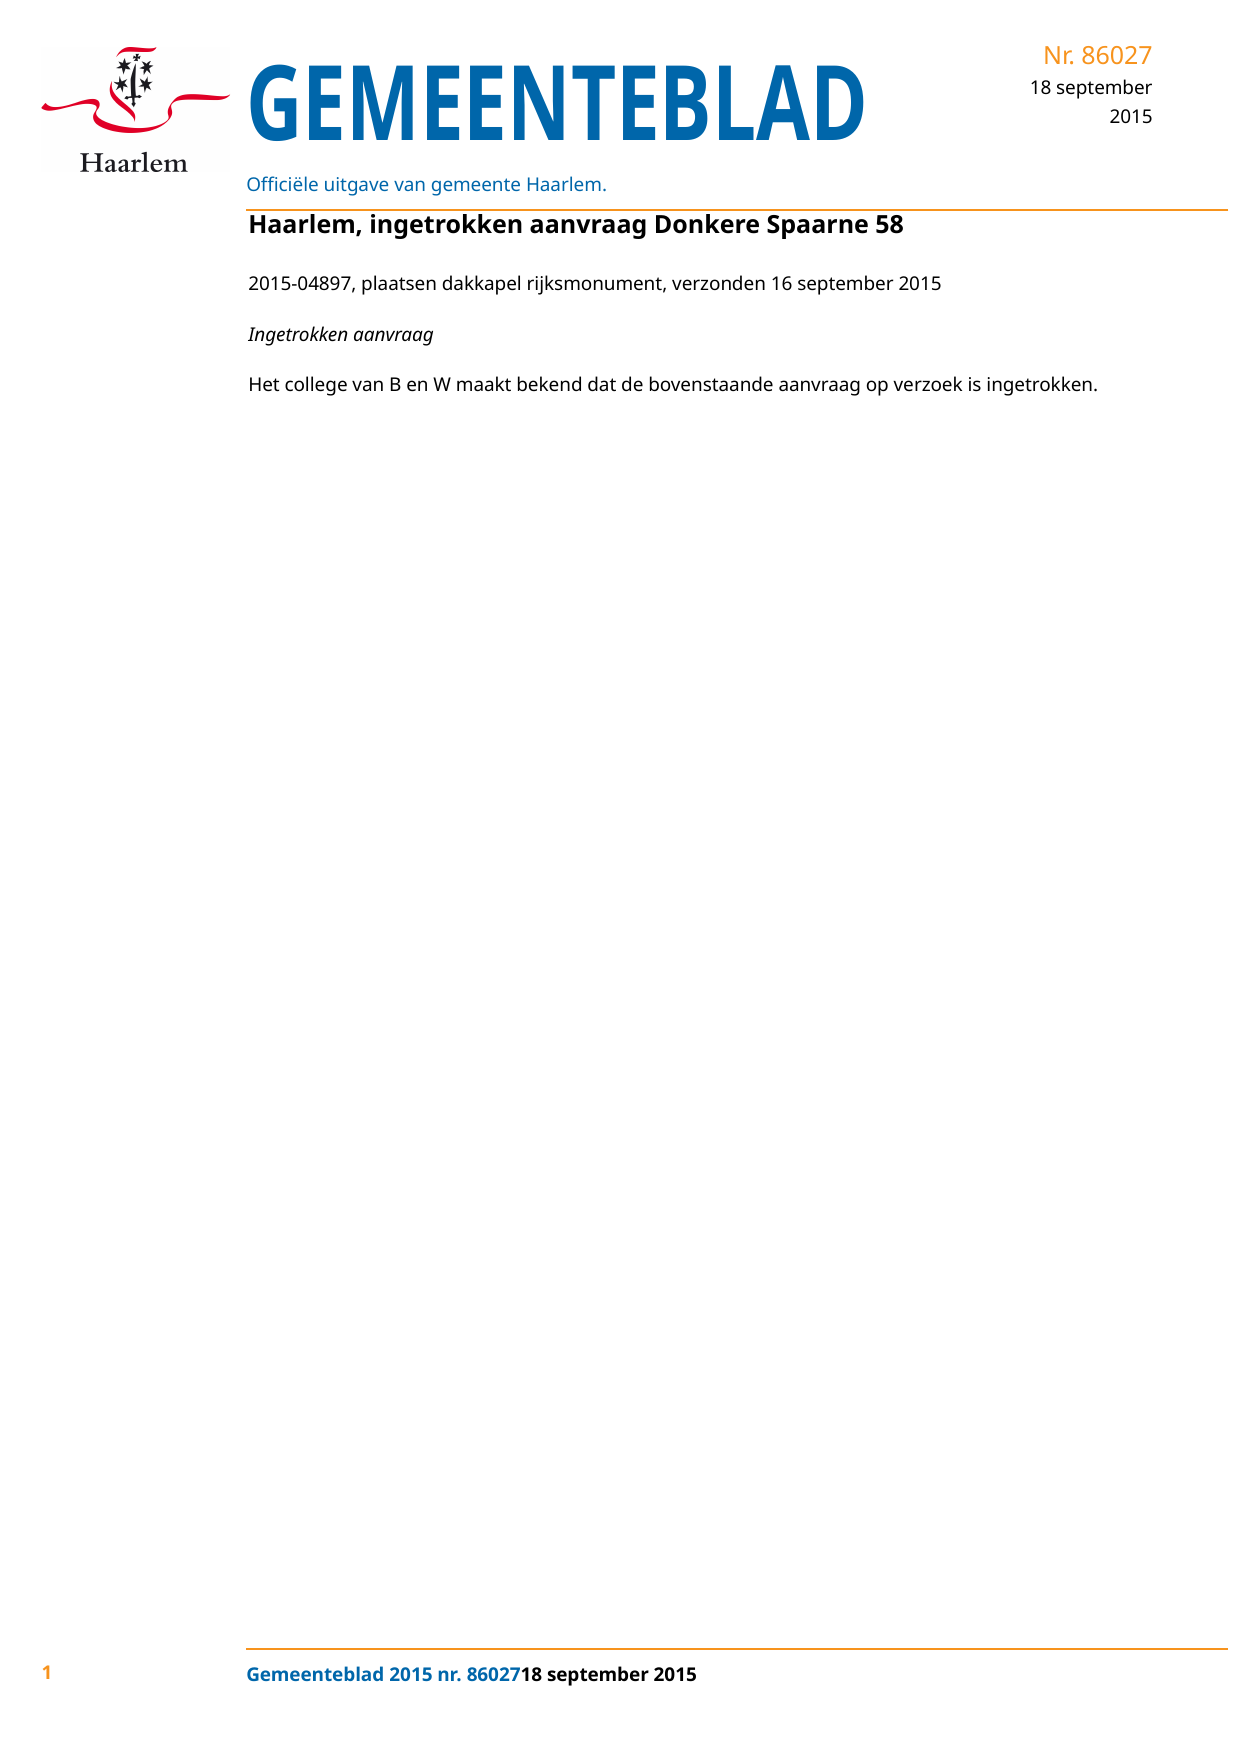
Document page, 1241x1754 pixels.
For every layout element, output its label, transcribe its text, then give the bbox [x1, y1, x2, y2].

text 2015-04897, plaatsen dakkapel rijksmonument, verzonden 16 september 2015 [248, 270, 1152, 296]
text Haarlem, ingetrokken aanvraag Donkere Spaarne 58 [248, 211, 1152, 241]
text Ingetrokken aanvraag [248, 321, 1152, 346]
picture [41, 47, 231, 172]
text Het college van B en W maakt bekend dat de bovenstaande aanvraag op verzoek is ingetrokken. [248, 371, 1152, 397]
